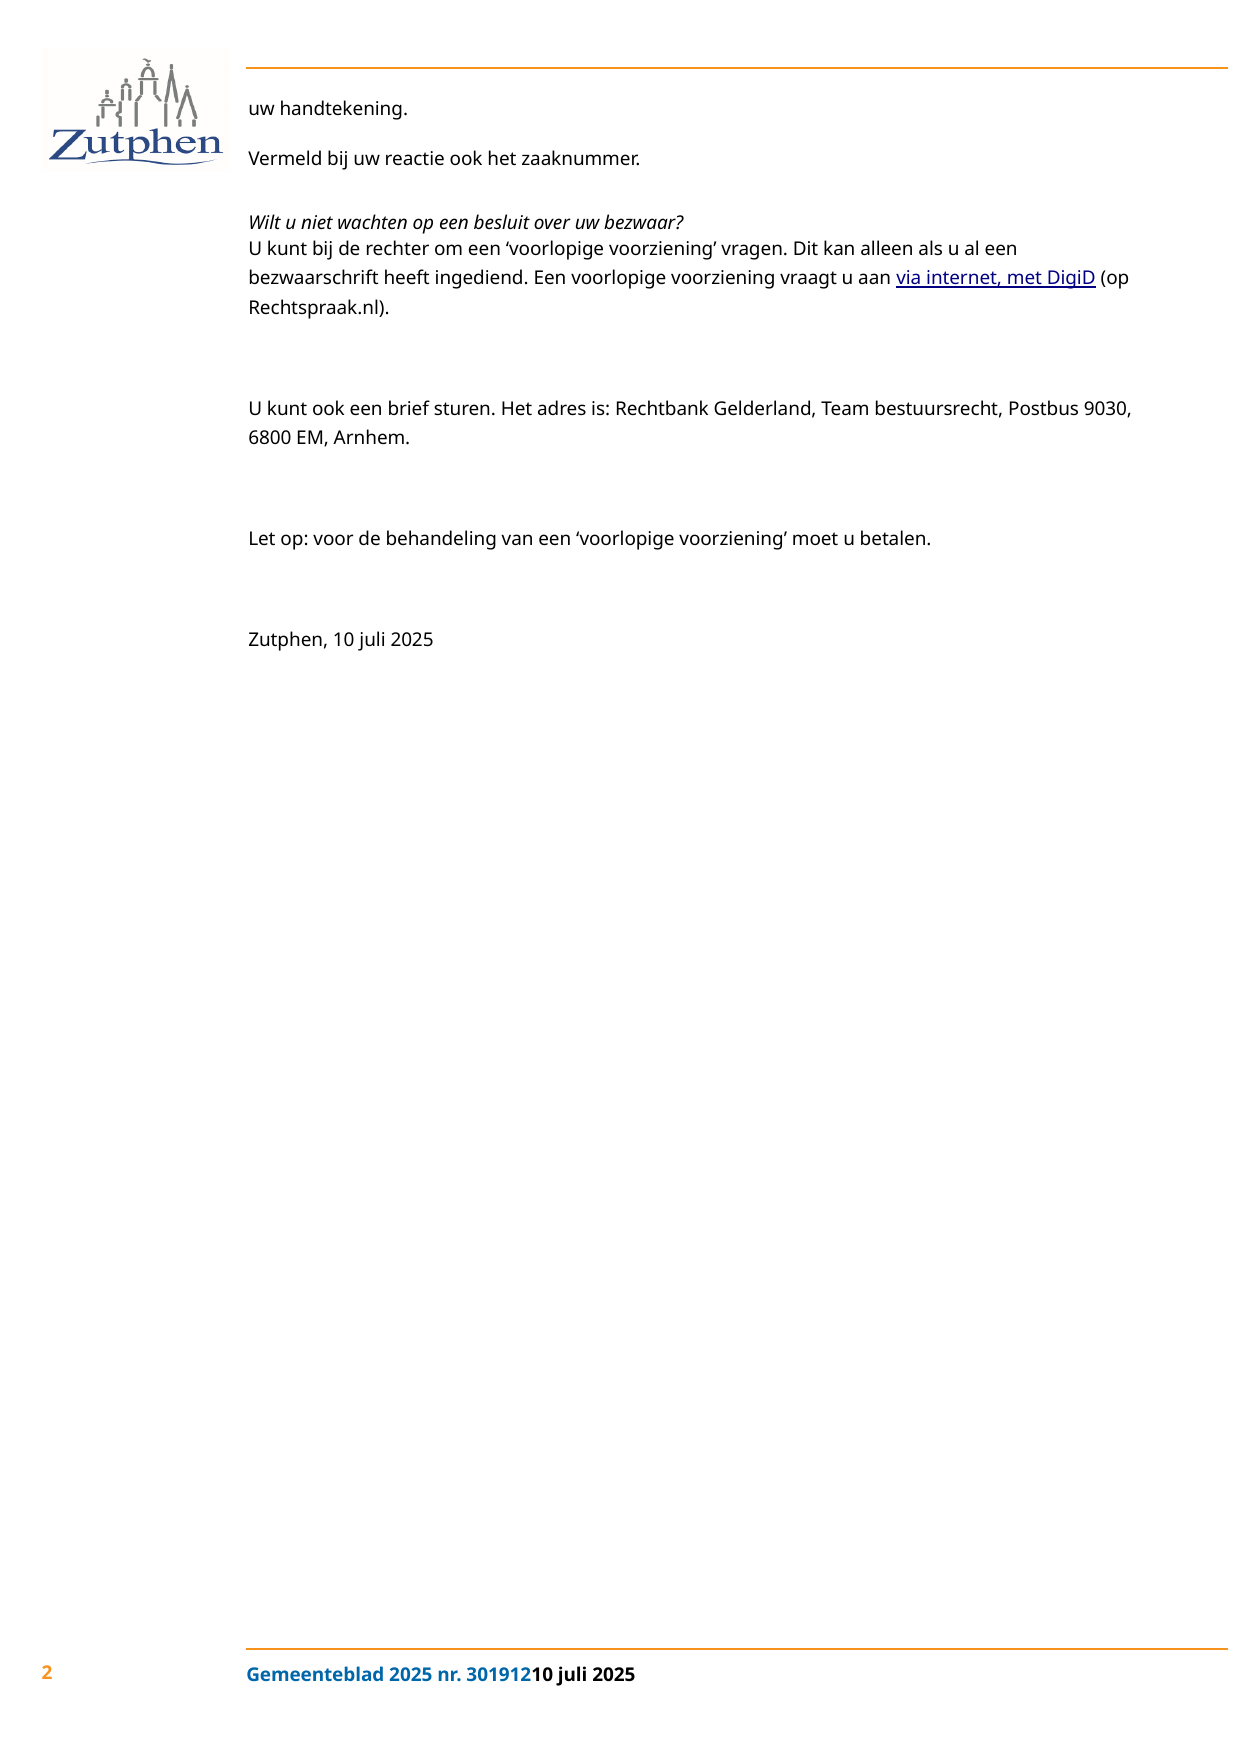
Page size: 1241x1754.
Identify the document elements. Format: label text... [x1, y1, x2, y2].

text Zutphen, 10 juli 2025 [248, 626, 1152, 652]
text Wilt u niet wachten op een besluit over uw bezwaar? [248, 209, 1152, 235]
text U kunt ook een brief sturen. Het adres is: Rechtbank Gelderland, Team bestuursrecht, Postbus 9030, 6800 EM, Arnhem. [248, 395, 1152, 450]
picture [41, 47, 231, 172]
text Vermeld bij uw reactie ook het zaaknummer. [248, 145, 1152, 171]
text U kunt bij de rechter om een ‘voorlopige voorziening’ vragen. Dit kan alleen als u al een bezwaarschrift heeft ingediend. Een voorlopige voorziening vraagt u aan via internet, met DigiD (op Rechtspraak.nl). [248, 235, 1152, 320]
text Let op: voor de behandeling van een ‘voorlopige voorziening’ moet u betalen. [248, 525, 1152, 551]
text uw handtekening. [248, 95, 1152, 121]
